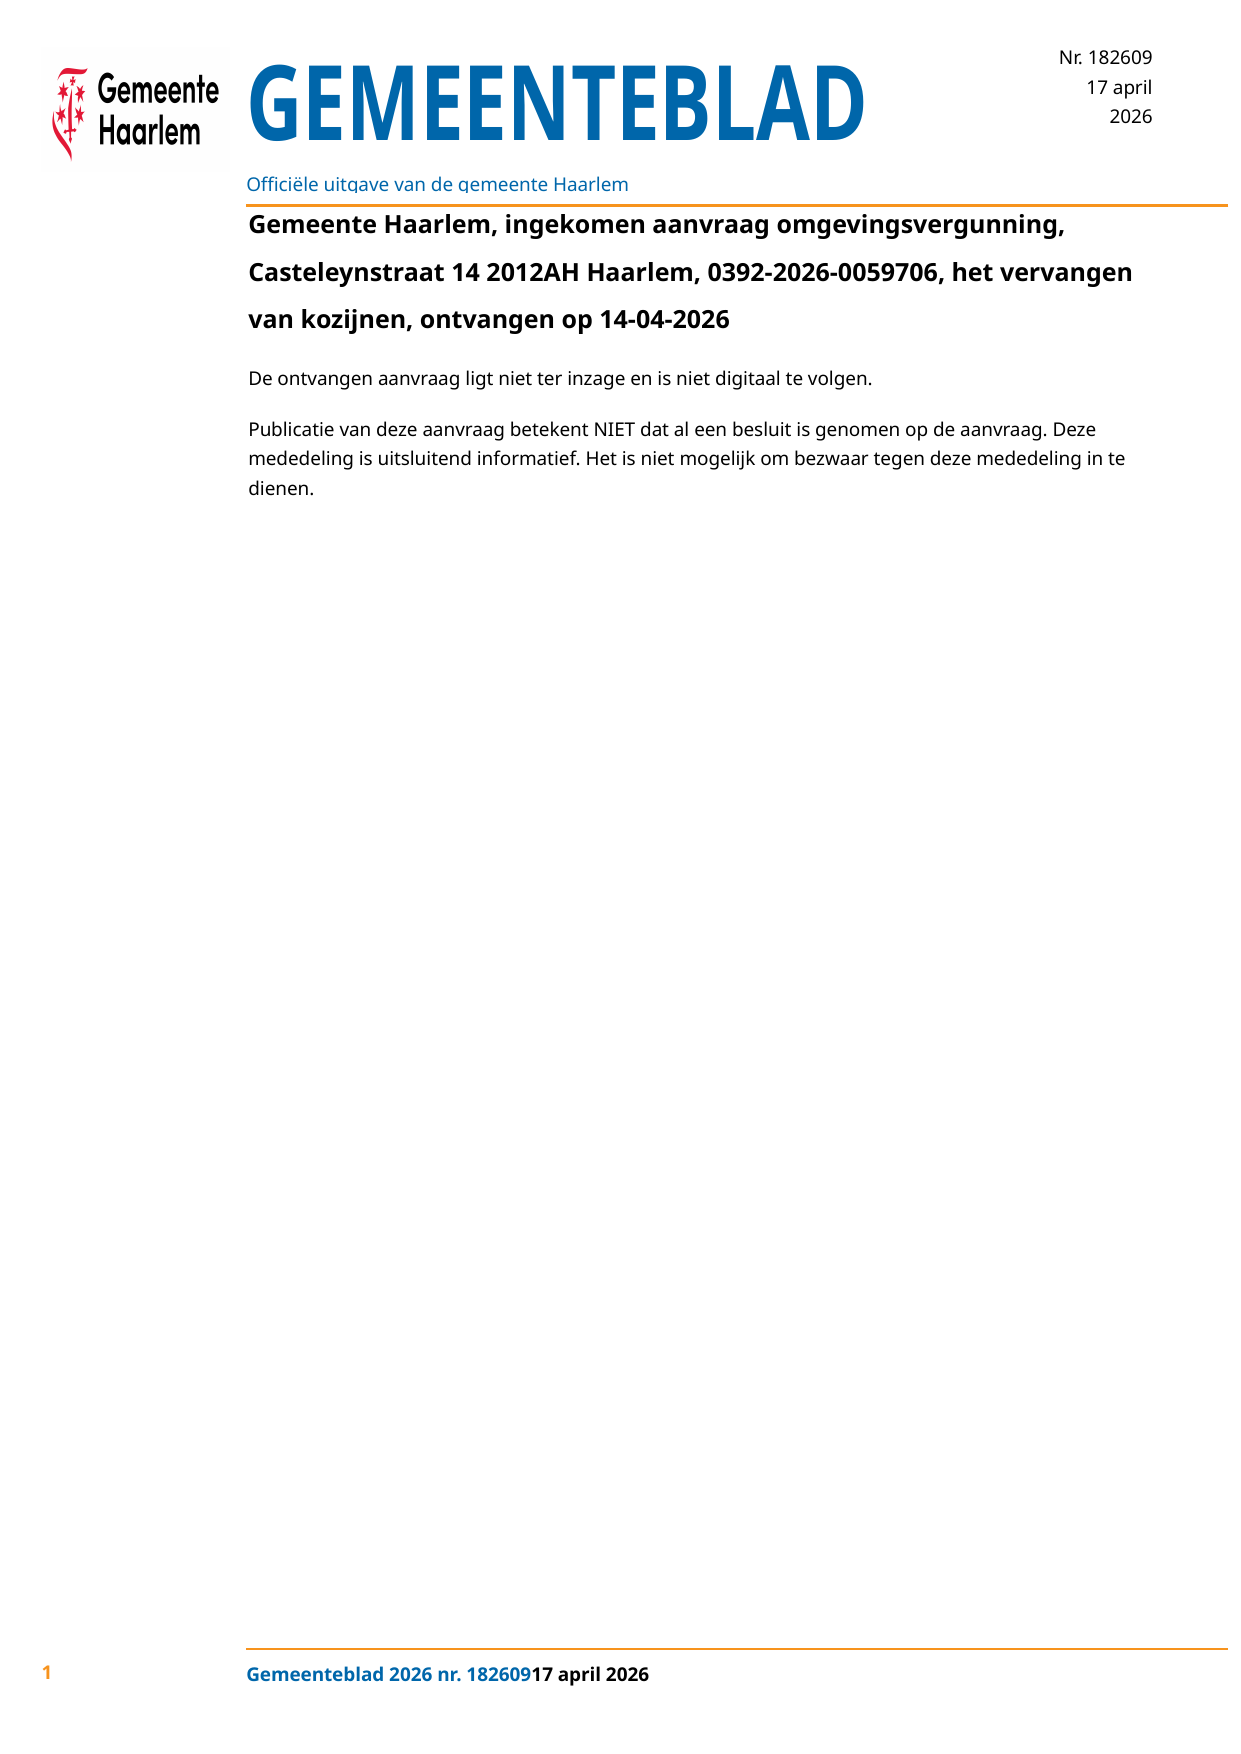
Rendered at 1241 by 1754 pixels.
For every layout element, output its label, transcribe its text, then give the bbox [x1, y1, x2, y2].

text Gemeente Haarlem, ingekomen aanvraag omgevingsvergunning, Casteleynstraat 14 2012AH Haarlem, 0392-2026-0059706, het vervangen van kozijnen, ontvangen op 14-04-2026 [248, 207, 1152, 336]
text Publicatie van deze aanvraag betekent NIET dat al een besluit is genomen op de aanvraag. Deze mededeling is uitsluitend informatief. Het is niet mogelijk om bezwaar tegen deze mededeling in te dienen. [248, 416, 1152, 501]
text De ontvangen aanvraag ligt niet ter inzage en is niet digitaal te volgen. [248, 366, 1152, 391]
picture [41, 47, 231, 172]
